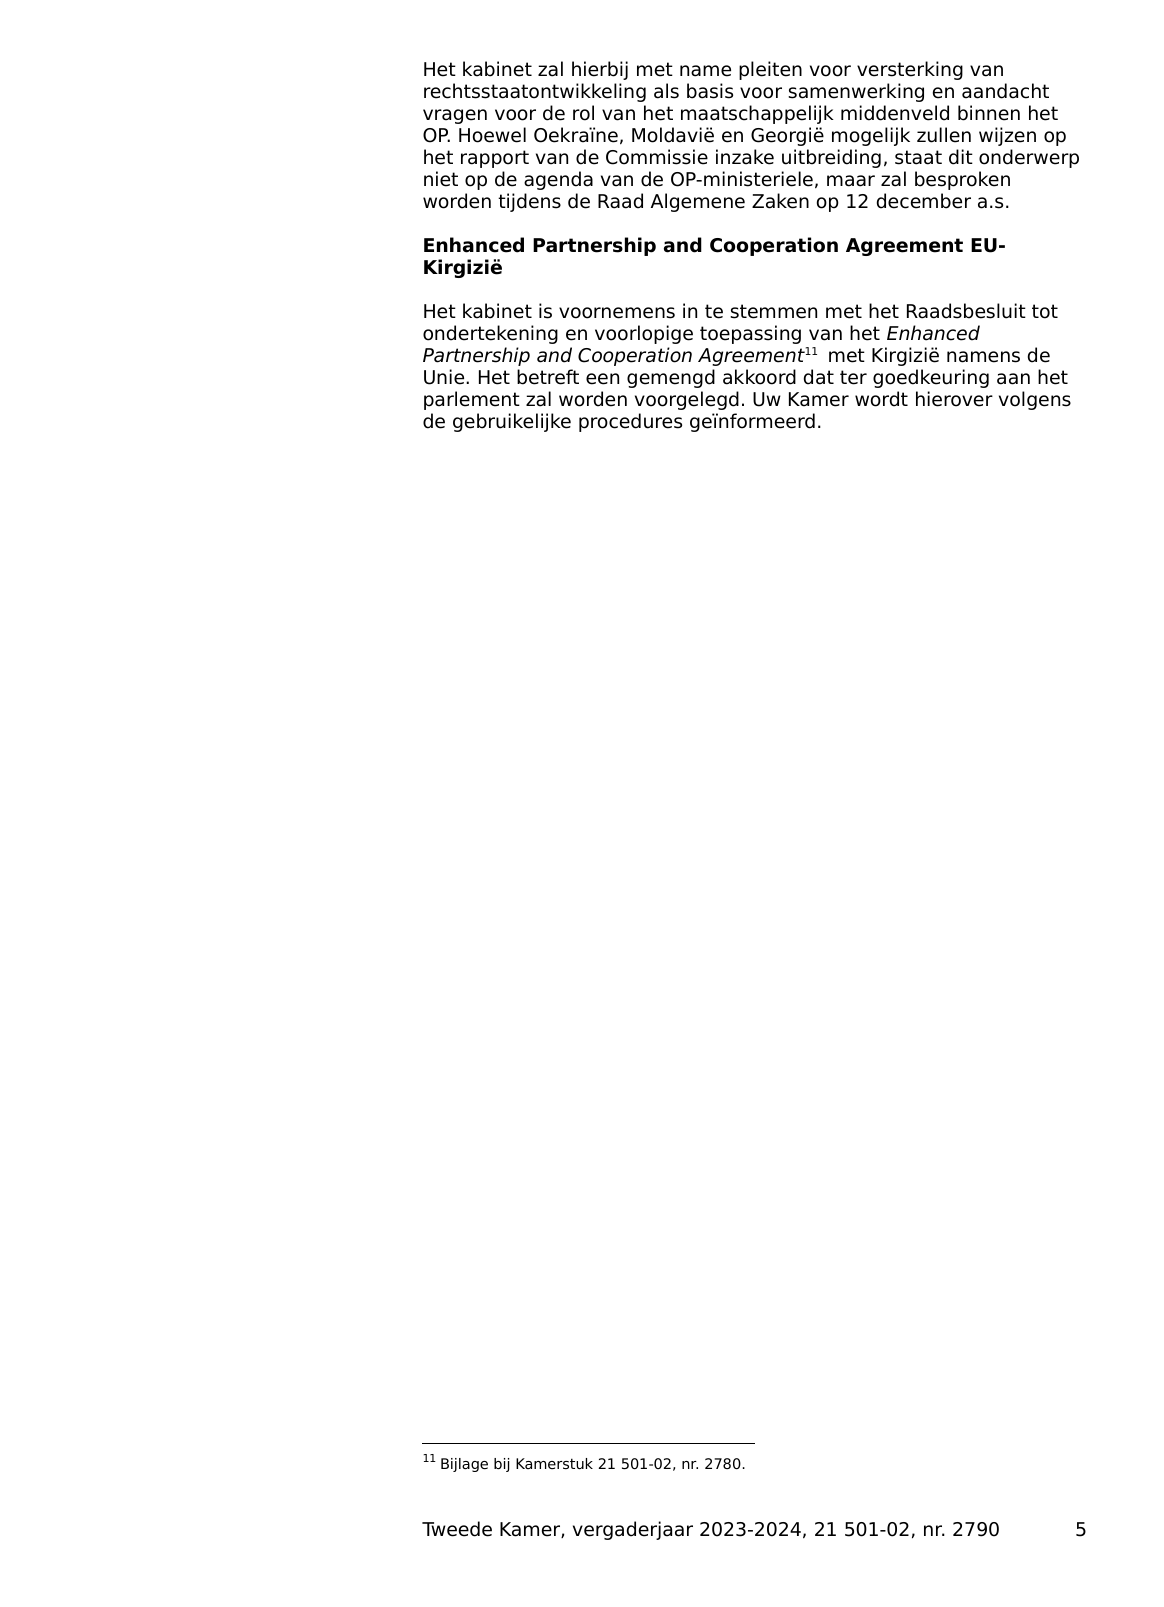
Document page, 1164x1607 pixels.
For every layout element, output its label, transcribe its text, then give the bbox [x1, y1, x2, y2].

subtitle Enhanced Partnership and Cooperation Agreement EU-Kirgizië [422, 235, 1087, 279]
text Bijlage bij Kamerstuk 21 501-02, nr. 2780. [422, 1452, 1087, 1474]
text Het kabinet is voornemens in te stemmen met het Raadsbesluit tot ondertekening en voorlopige toepassing van het Enhanced Partnership and Cooperation Agreement met Kirgizië namens de Unie. Het betreft een gemengd akkoord dat ter goedkeuring aan het parlement zal worden voorgelegd. Uw Kamer wordt hierover volgens de gebruikelijke procedures geïnformeerd. [422, 301, 1087, 433]
text Het kabinet zal hierbij met name pleiten voor versterking van rechtsstaatontwikkeling als basis voor samenwerking en aandacht vragen voor de rol van het maatschappelijk middenveld binnen het OP. Hoewel Oekraïne, Moldavië en Georgië mogelijk zullen wijzen op het rapport van de Commissie inzake uitbreiding, staat dit onderwerp niet op de agenda van de OP-ministeriele, maar zal besproken worden tijdens de Raad Algemene Zaken op 12 december a.s. [422, 59, 1087, 213]
